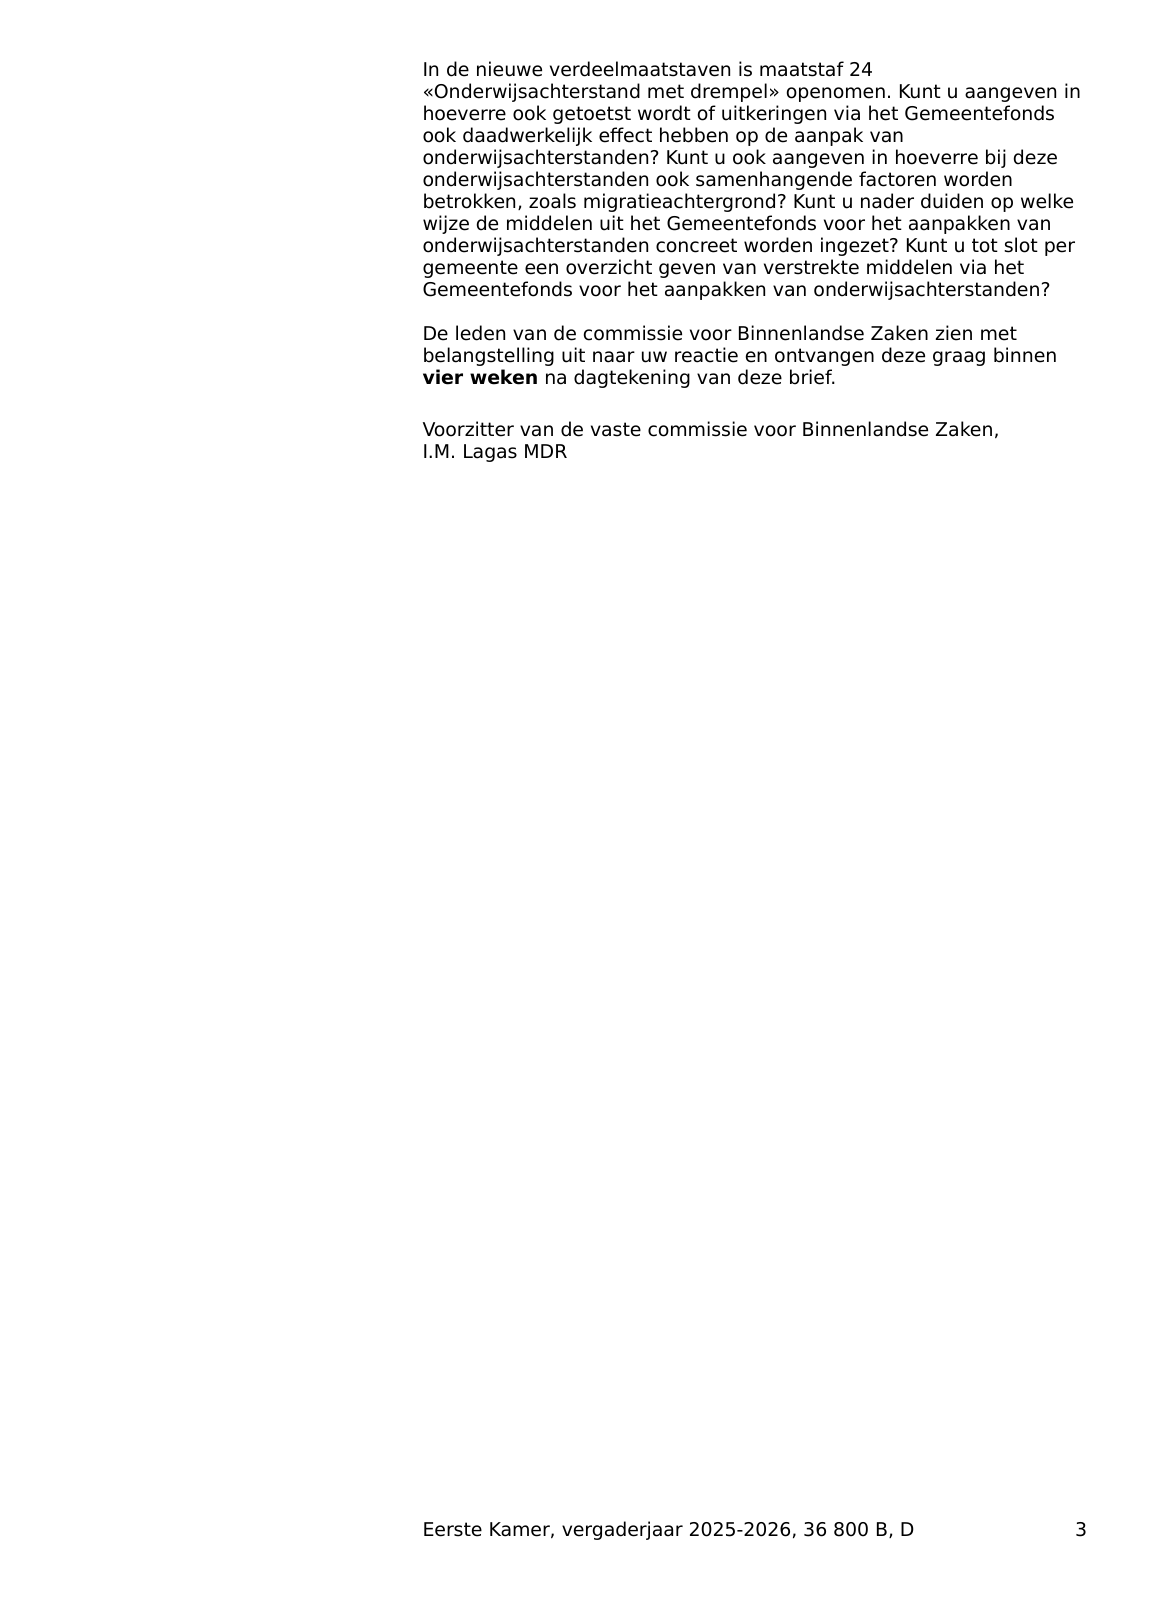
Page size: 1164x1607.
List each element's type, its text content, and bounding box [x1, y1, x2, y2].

text De leden van de commissie voor Binnenlandse Zaken zien met belangstelling uit naar uw reactie en ontvangen deze graag binnen vier weken na dagtekening van deze brief. [422, 323, 1087, 389]
text Voorzitter van de vaste commissie voor Binnenlandse Zaken, I.M. Lagas MDR [422, 419, 1087, 463]
text In de nieuwe verdeelmaatstaven is maatstaf 24 «Onderwijsachterstand met drempel» openomen. Kunt u aangeven in hoeverre ook getoetst wordt of uitkeringen via het Gemeentefonds ook daadwerkelijk effect hebben op de aanpak van onderwijsachterstanden? Kunt u ook aangeven in hoeverre bij deze onderwijsachterstanden ook samenhangende factoren worden betrokken, zoals migratieachtergrond? Kunt u nader duiden op welke wijze de middelen uit het Gemeentefonds voor het aanpakken van onderwijsachterstanden concreet worden ingezet? Kunt u tot slot per gemeente een overzicht geven van verstrekte middelen via het Gemeentefonds voor het aanpakken van onderwijsachterstanden? [422, 59, 1087, 301]
